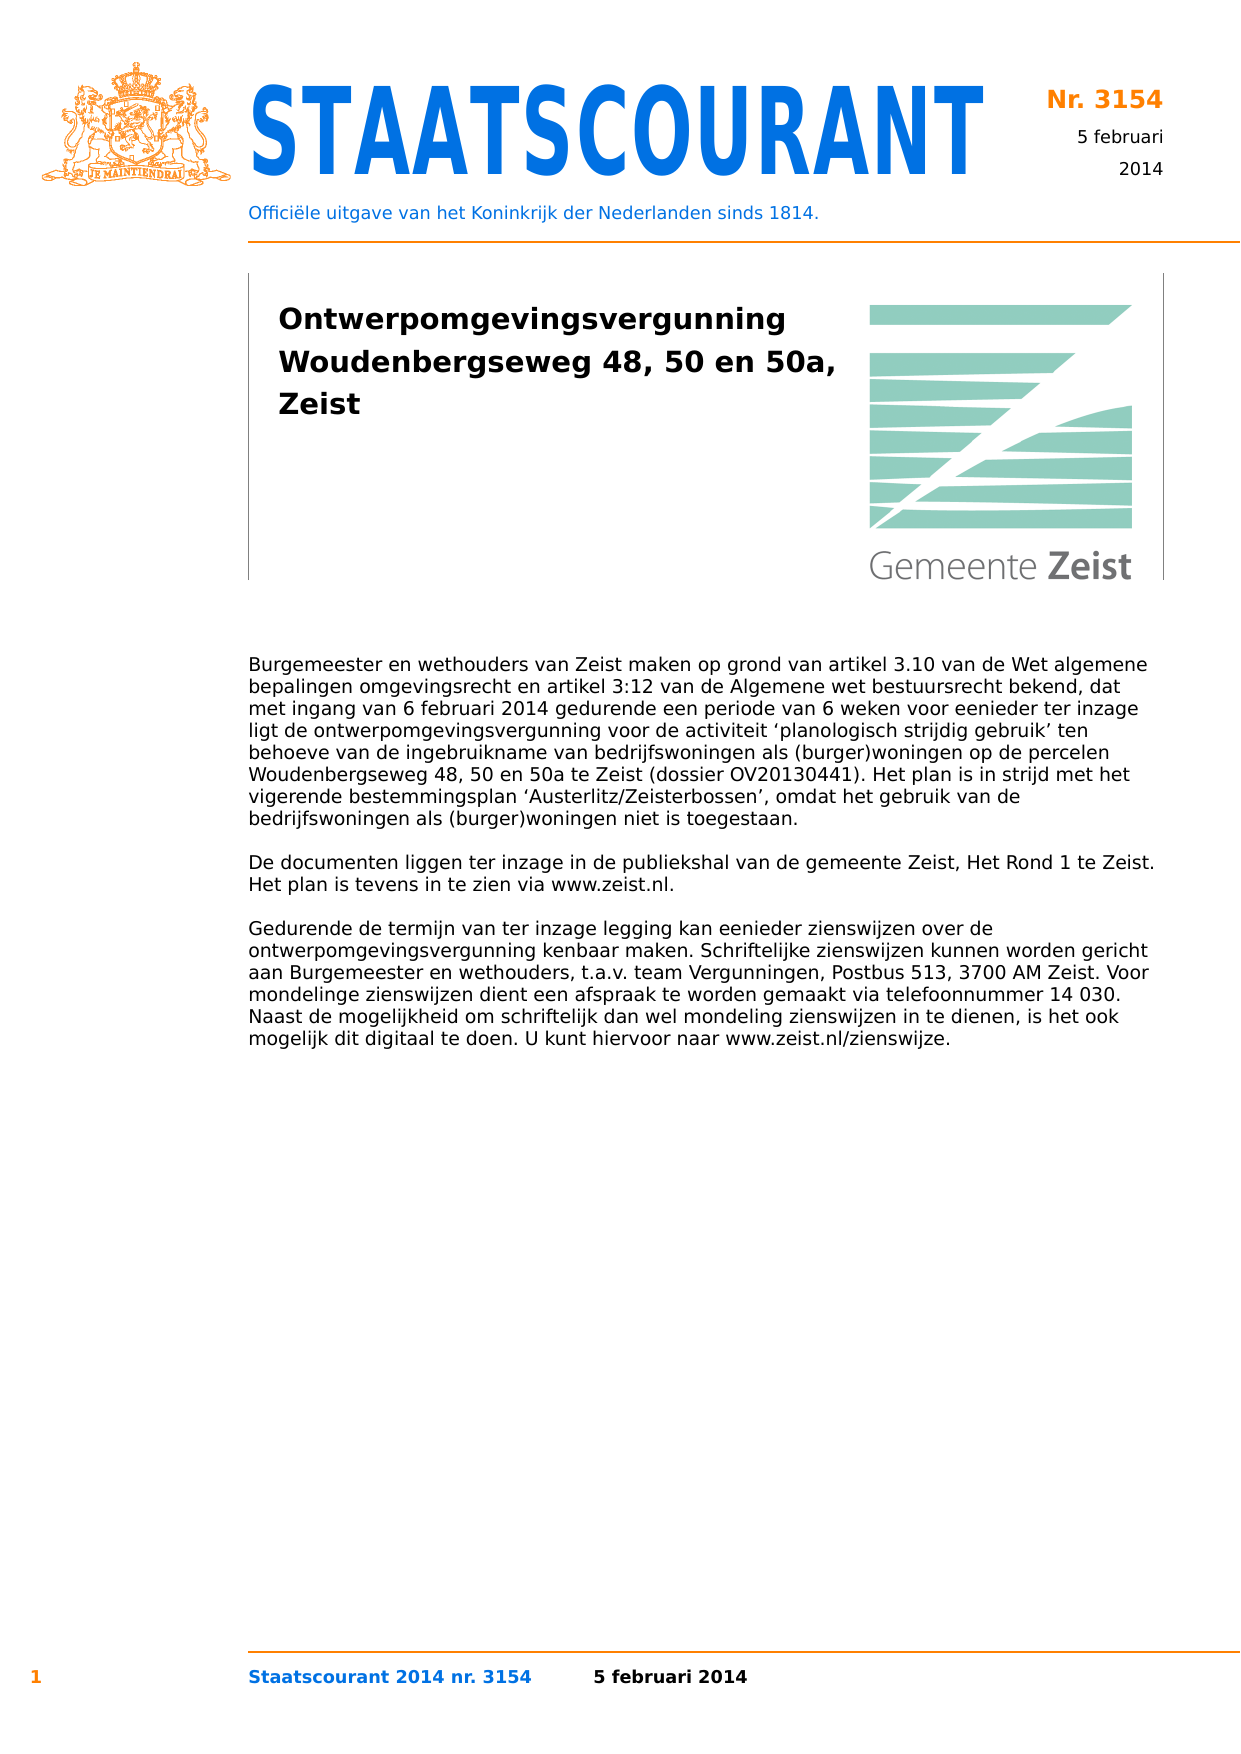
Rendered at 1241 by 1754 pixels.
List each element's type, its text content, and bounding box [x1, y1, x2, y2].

subtitle Ontwerpomgevingsvergunning Woudenbergseweg 48, 50 en 50a, Zeist [249, 273, 1163, 580]
text Burgemeester en wethouders van Zeist maken op grond van artikel 3.10 van de Wet algemene bepalingen omgevingsrecht en artikel 3:12 van de Algemene wet bestuursrecht bekend, dat met ingang van 6 februari 2014 gedurende een periode van 6 weken voor eenieder ter inzage ligt de ontwerpomgevingsvergunning voor de activiteit ‘planologisch strijdig gebruik’ ten behoeve van de ingebruikname van bedrijfswoningen als (burger)woningen op de percelen Woudenbergseweg 48, 50 en 50a te Zeist (dossier OV20130441). Het plan is in strijd met het vigerende bestemmingsplan ‘Austerlitz/Zeisterbossen’, omdat het gebruik van de bedrijfswoningen als (burger)woningen niet is toegestaan. [248, 654, 1163, 830]
table_cell 2014 [998, 153, 1240, 203]
picture [867, 302, 1134, 581]
text De documenten liggen ter inzage in de publiekshal van de gemeente Zeist, Het Rond 1 te Zeist. Het plan is tevens in te zien via www.zeist.nl. [248, 852, 1163, 896]
table_header Nr. 3154 [998, 62, 1240, 121]
table_header STAATSCOURANT [248, 62, 998, 203]
picture [41, 62, 231, 186]
table_cell Officiële uitgave van het Koninkrijk der Nederlanden sinds 1814. [248, 203, 1240, 241]
table_header [25, 62, 248, 241]
table_cell 5 februari [998, 121, 1240, 153]
text Gedurende de termijn van ter inzage legging kan eenieder zienswijzen over de ontwerpomgevingsvergunning kenbaar maken. Schriftelijke zienswijzen kunnen worden gericht aan Burgemeester en wethouders, t.a.v. team Vergunningen, Postbus 513, 3700 AM Zeist. Voor mondelinge zienswijzen dient een afspraak te worden gemaakt via telefoonnummer 14 030. Naast de mogelijkheid om schriftelijk dan wel mondeling zienswijzen in te dienen, is het ook mogelijk dit digitaal te doen. U kunt hiervoor naar www.zeist.nl/zienswijze. [248, 918, 1163, 1049]
